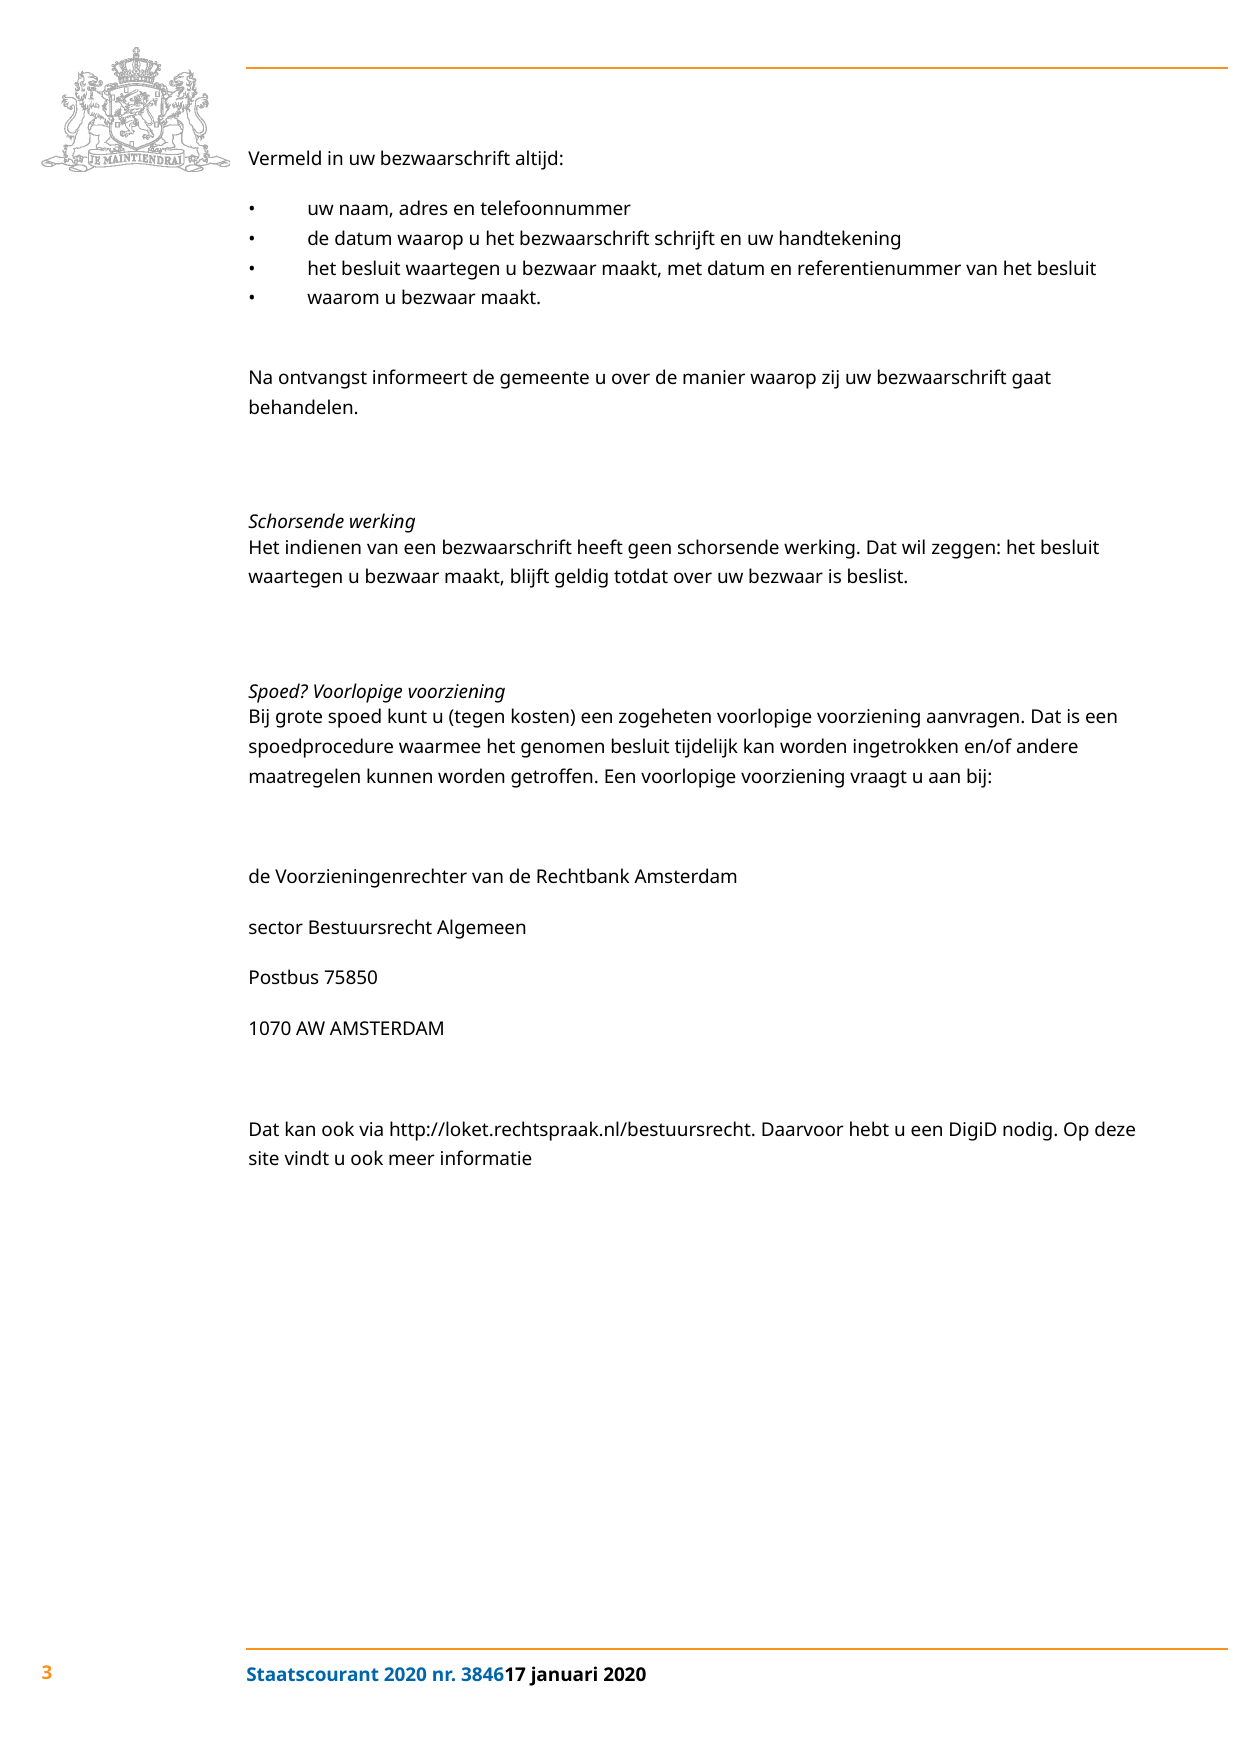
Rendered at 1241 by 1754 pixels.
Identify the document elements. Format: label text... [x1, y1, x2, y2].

text Dat kan ook via http://loket.rechtspraak.nl/bestuursrecht. Daarvoor hebt u een DigiD nodig. Op deze site vindt u ook meer informatie [248, 1116, 1152, 1171]
text de Voorzieningenrechter van de Rechtbank Amsterdam [248, 864, 1152, 889]
text sector Bestuursrecht Algemeen [248, 914, 1152, 940]
text Het indienen van een bezwaarschrift heeft geen schorsende werking. Dat wil zeggen: het besluit waartegen u bezwaar maakt, blijft geldig totdat over uw bezwaar is beslist. [248, 534, 1152, 589]
picture [41, 47, 231, 172]
text Postbus 75850 [248, 964, 1152, 990]
text Spoed? Voorlopige voorziening [248, 678, 1152, 704]
text 1070 AW AMSTERDAM [248, 1015, 1152, 1041]
text Vermeld in uw bezwaarschrift altijd: [248, 145, 1152, 171]
text Na ontvangst informeert de gemeente u over de manier waarop zij uw bezwaarschrift gaat behandelen. [248, 364, 1152, 420]
text Bij grote spoed kunt u (tegen kosten) een zogeheten voorlopige voorziening aanvragen. Dat is een spoedprocedure waarmee het genomen besluit tijdelijk kan worden ingetrokken en/of andere maatregelen kunnen worden getroffen. Een voorlopige voorziening vraagt u aan bij: [248, 704, 1152, 789]
list het besluit waartegen u bezwaar maakt, met datum en referentienummer van het besluit [248, 255, 1152, 281]
list de datum waarop u het bezwaarschrift schrijft en uw handtekening [248, 225, 1152, 251]
list waarom u bezwaar maakt. [248, 284, 1152, 310]
list uw naam, adres en telefoonnummer [248, 196, 1152, 221]
text Schorsende werking [248, 508, 1152, 534]
